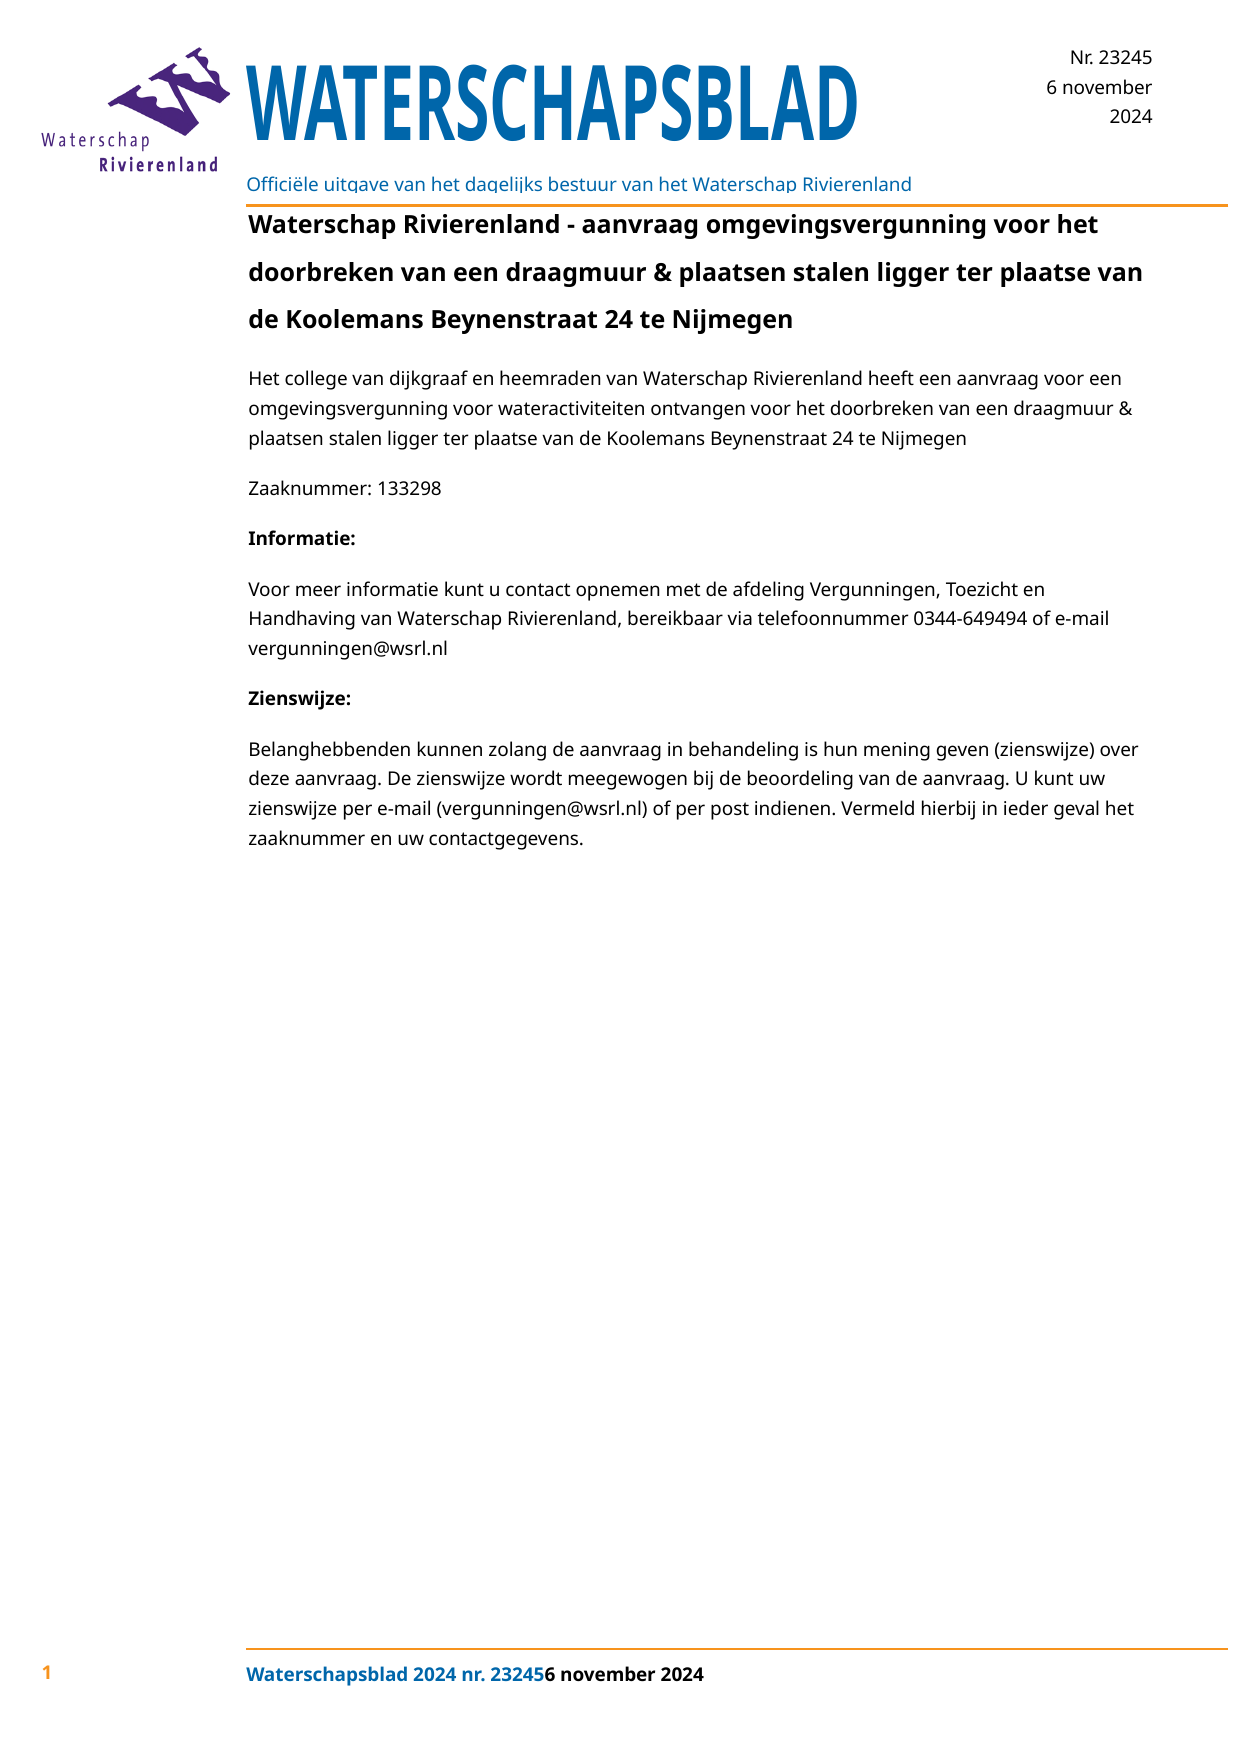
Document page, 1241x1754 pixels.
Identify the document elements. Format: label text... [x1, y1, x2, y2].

text Zaaknummer: 133298 [248, 475, 1152, 501]
text Zienswijze: [248, 686, 1152, 711]
text Het college van dijkgraaf en heemraden van Waterschap Rivierenland heeft een aanvraag voor een omgevingsvergunning voor wateractiviteiten ontvangen voor het doorbreken van een draagmuur & plaatsen stalen ligger ter plaatse van de Koolemans Beynenstraat 24 te Nijmegen [248, 366, 1152, 450]
text Informatie: [248, 526, 1152, 551]
text Waterschap Rivierenland - aanvraag omgevingsvergunning voor het doorbreken van een draagmuur & plaatsen stalen ligger ter plaatse van de Koolemans Beynenstraat 24 te Nijmegen [248, 207, 1152, 336]
text Voor meer informatie kunt u contact opnemen met de afdeling Vergunningen, Toezicht en Handhaving van Waterschap Rivierenland, bereikbaar via telefoonnummer 0344-649494 of e-mail vergunningen@wsrl.nl [248, 576, 1152, 661]
text Belanghebbenden kunnen zolang de aanvraag in behandeling is hun mening geven (zienswijze) over deze aanvraag. De zienswijze wordt meegewogen bij de beoordeling van de aanvraag. U kunt uw zienswijze per e-mail (vergunningen@wsrl.nl) of per post indienen. Vermeld hierbij in ieder geval het zaaknummer en uw contactgegevens. [248, 736, 1152, 850]
picture [41, 47, 231, 172]
